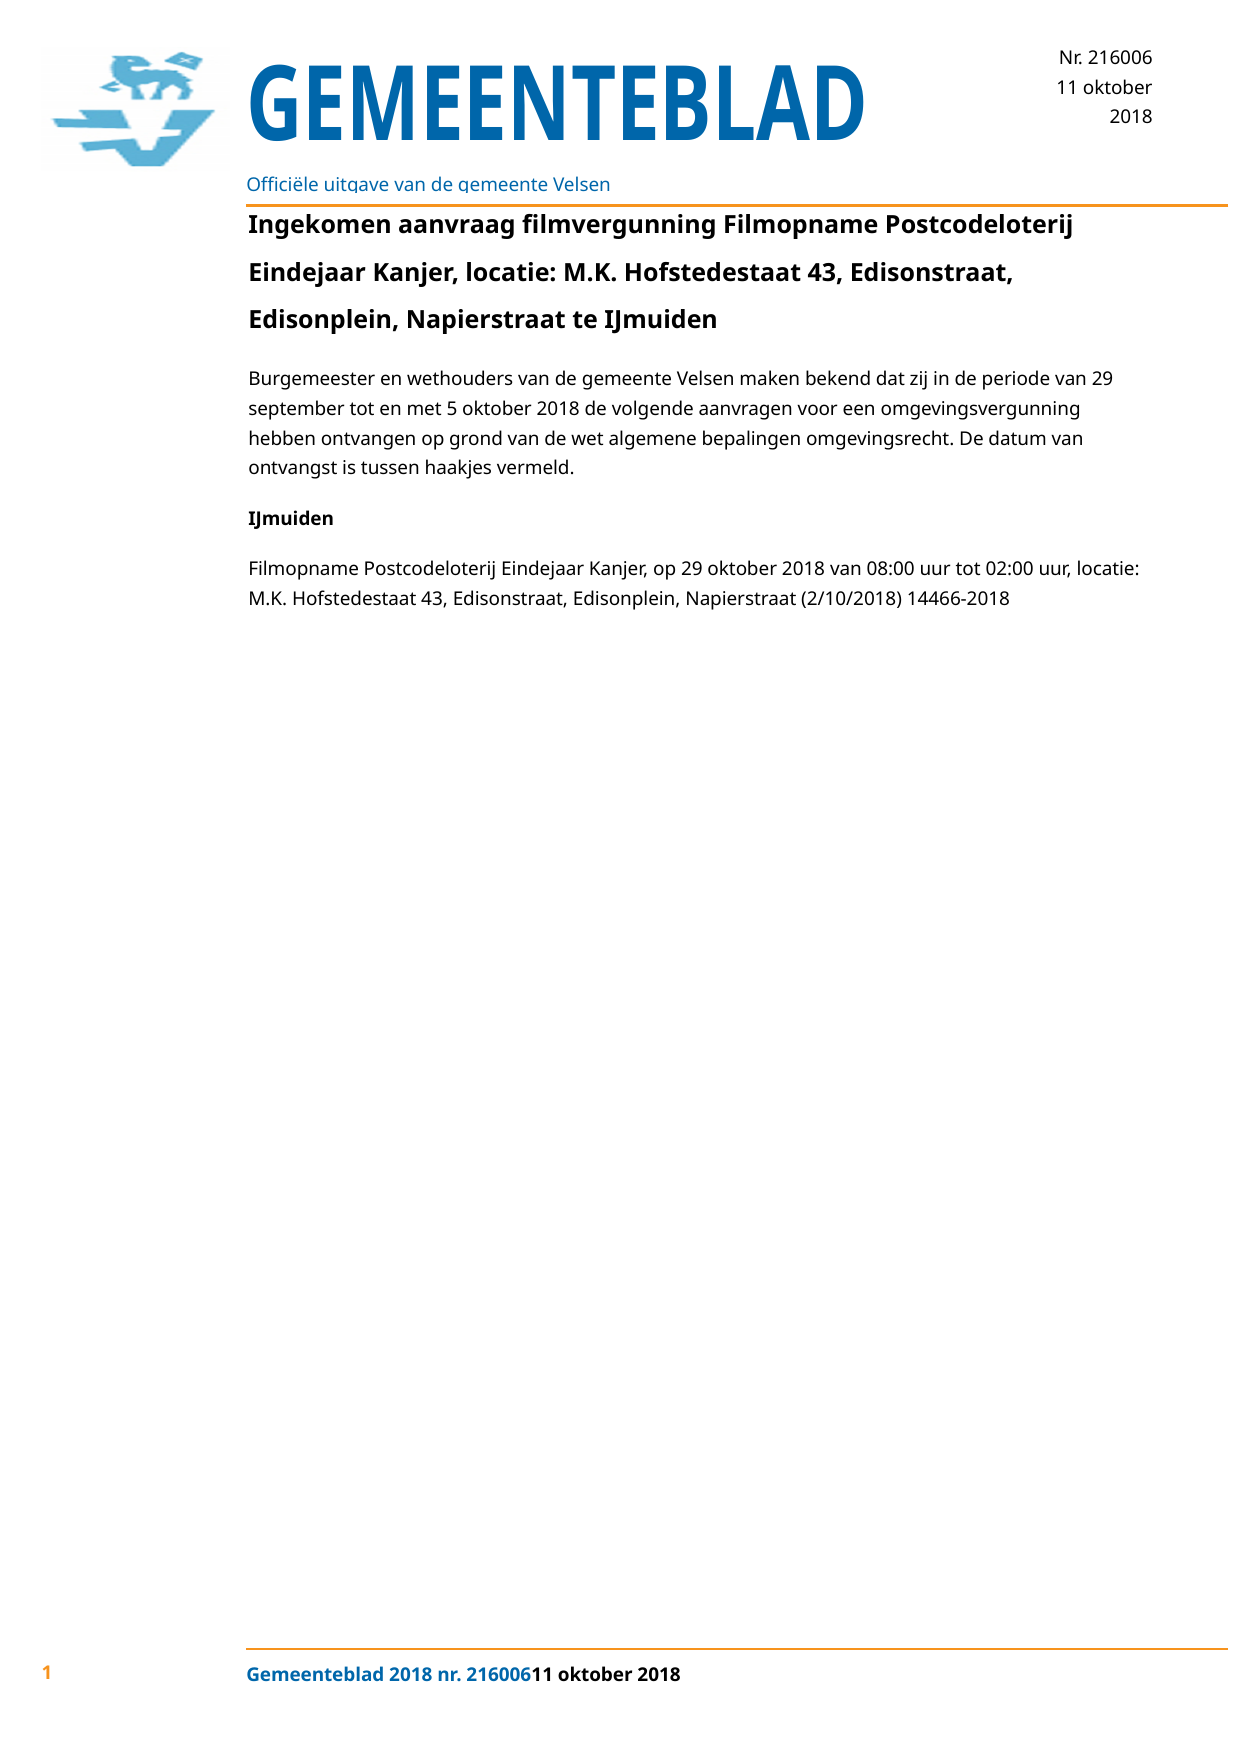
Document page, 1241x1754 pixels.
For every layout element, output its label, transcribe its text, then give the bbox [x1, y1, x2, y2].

text IJmuiden [248, 505, 1152, 530]
picture [41, 47, 231, 172]
text Filmopname Postcodeloterij Eindejaar Kanjer, op 29 oktober 2018 van 08:00 uur tot 02:00 uur, locatie: M.K. Hofstedestaat 43, Edisonstraat, Edisonplein, Napierstraat (2/10/2018) 14466-2018 [248, 555, 1152, 610]
text Burgemeester en wethouders van de gemeente Velsen maken bekend dat zij in de periode van 29 september tot en met 5 oktober 2018 de volgende aanvragen voor een omgevingsvergunning hebben ontvangen op grond van de wet algemene bepalingen omgevingsrecht. De datum van ontvangst is tussen haakjes vermeld. [248, 366, 1152, 480]
text Ingekomen aanvraag filmvergunning Filmopname Postcodeloterij Eindejaar Kanjer, locatie: M.K. Hofstedestaat 43, Edisonstraat, Edisonplein, Napierstraat te IJmuiden [248, 207, 1152, 336]
